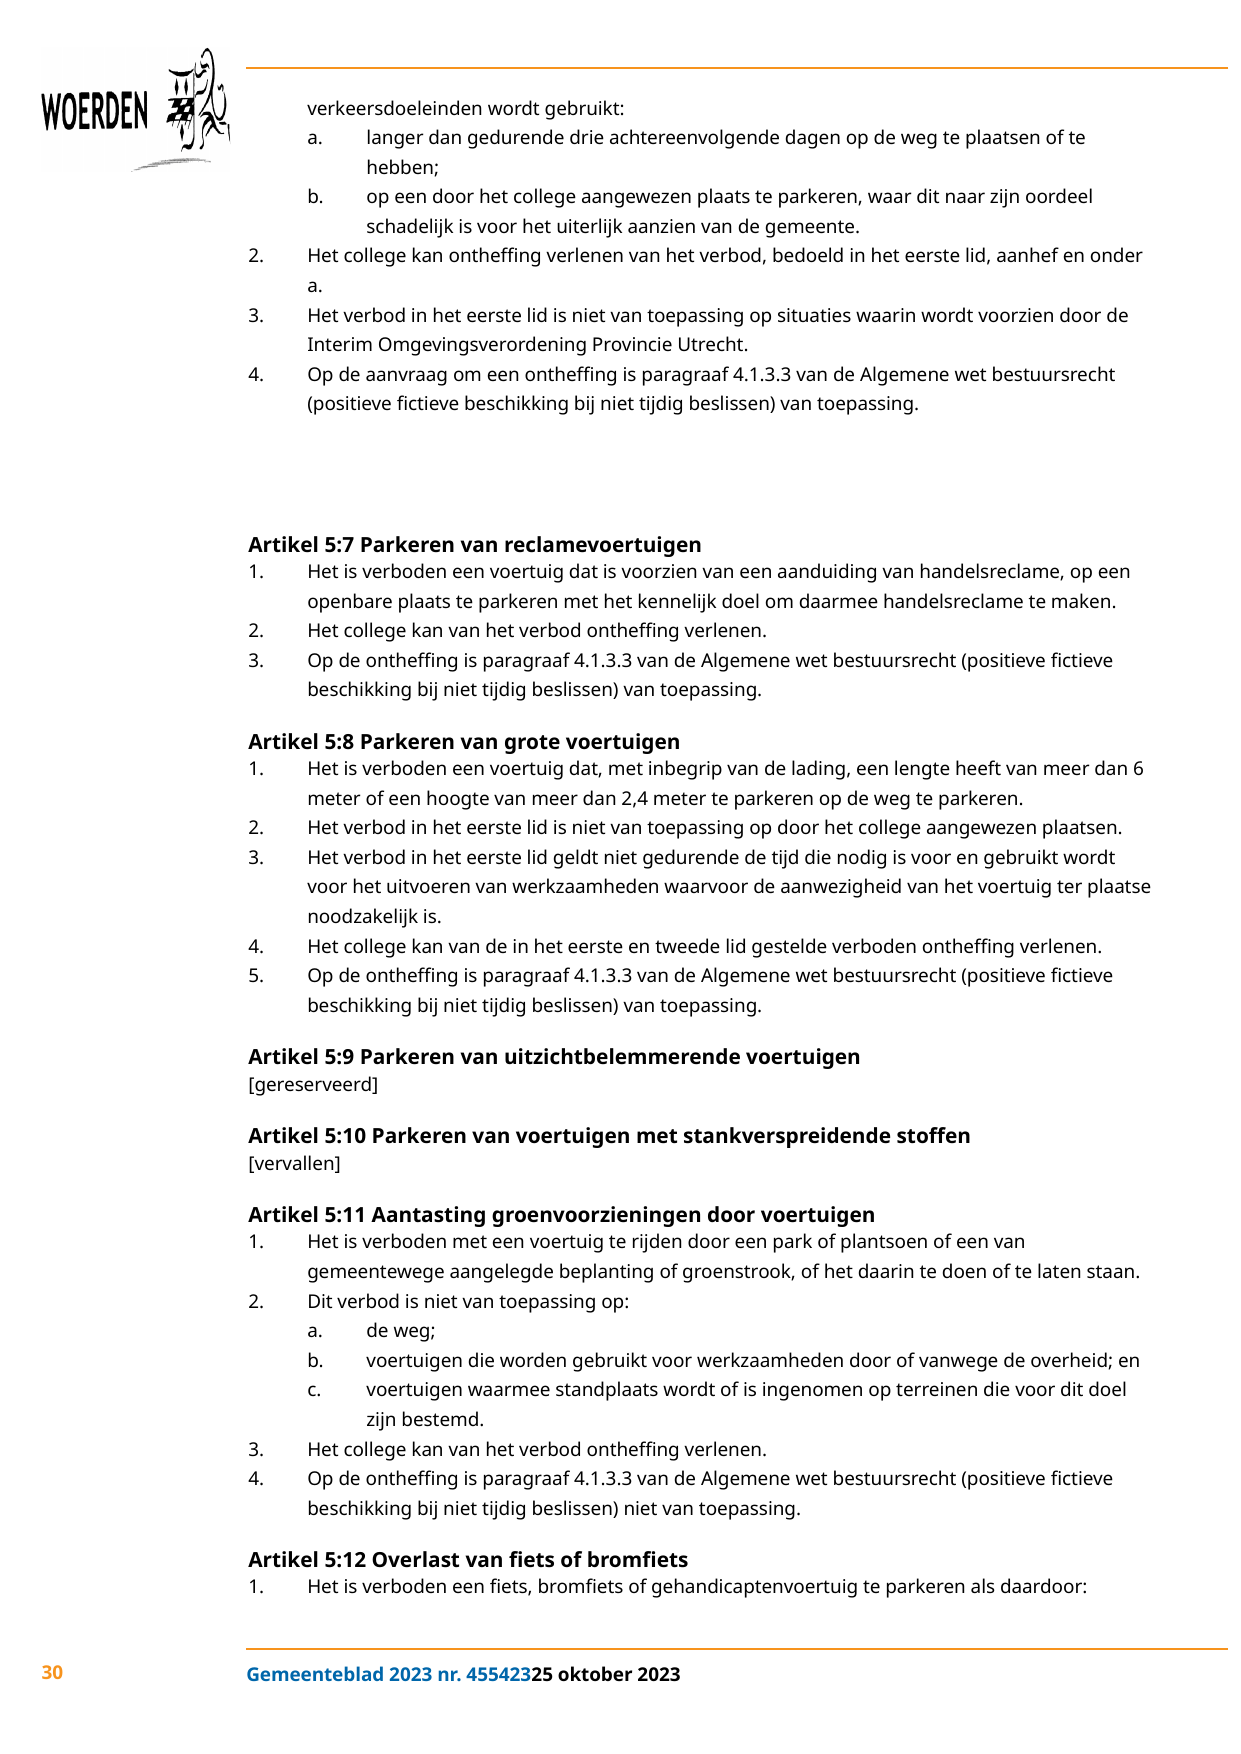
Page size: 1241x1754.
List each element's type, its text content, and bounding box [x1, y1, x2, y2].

list Het college kan van de in het eerste en tweede lid gestelde verboden ontheffing verlenen. [248, 933, 1152, 959]
text Artikel 5:7 Parkeren van reclamevoertuigen [248, 530, 1152, 558]
list verkeersdoeleinden wordt gebruikt: [248, 95, 1152, 121]
list Het college kan van het verbod ontheffing verlenen. [248, 1436, 1152, 1461]
list Het college kan van het verbod ontheffing verlenen. [248, 617, 1152, 643]
text Artikel 5:11 Aantasting groenvoorzieningen door voertuigen [248, 1200, 1152, 1229]
list Op de ontheffing is paragraaf 4.1.3.3 van de Algemene wet bestuursrecht (positieve fictieve beschikking bij niet tijdig beslissen) van toepassing. [248, 962, 1152, 1018]
list Het is verboden een voertuig dat, met inbegrip van de lading, een lengte heeft van meer dan 6 meter of een hoogte van meer dan 2,4 meter te parkeren op de weg te parkeren. [248, 755, 1152, 811]
list Het verbod in het eerste lid is niet van toepassing op door het college aangewezen plaatsen. [248, 814, 1152, 840]
picture [41, 47, 231, 172]
list Op de ontheffing is paragraaf 4.1.3.3 van de Algemene wet bestuursrecht (positieve fictieve beschikking bij niet tijdig beslissen) niet van toepassing. [248, 1465, 1152, 1521]
list langer dan gedurende drie achtereenvolgende dagen op de weg te plaatsen of te hebben; [307, 124, 1152, 180]
list op een door het college aangewezen plaats te parkeren, waar dit naar zijn oordeel schadelijk is voor het uiterlijk aanzien van de gemeente. [307, 183, 1152, 239]
list Het is verboden een fiets, bromfiets of gehandicaptenvoertuig te parkeren als daardoor: [248, 1574, 1152, 1599]
list Het is verboden met een voertuig te rijden door een park of plantsoen of een van gemeentewege aangelegde beplanting of groenstrook, of het daarin te doen of te laten staan. [248, 1229, 1152, 1284]
list Dit verbod is niet van toepassing op: [248, 1288, 1152, 1313]
text Artikel 5:9 Parkeren van uitzichtbelemmerende voertuigen [248, 1042, 1152, 1071]
text [gereserveerd] [248, 1071, 1152, 1097]
list voertuigen die worden gebruikt voor werkzaamheden door of vanwege de overheid; en [307, 1347, 1152, 1373]
list Het verbod in het eerste lid geldt niet gedurende de tijd die nodig is voor en gebruikt wordt voor het uitvoeren van werkzaamheden waarvoor de aanwezigheid van het voertuig ter plaatse noodzakelijk is. [248, 844, 1152, 929]
list Het is verboden een voertuig dat is voorzien van een aanduiding van handelsreclame, op een openbare plaats te parkeren met het kennelijk doel om daarmee handelsreclame te maken. [248, 558, 1152, 613]
list Het verbod in het eerste lid is niet van toepassing op situaties waarin wordt voorzien door de Interim Omgevingsverordening Provincie Utrecht. [248, 302, 1152, 357]
list de weg; [307, 1317, 1152, 1343]
list voertuigen waarmee standplaats wordt of is ingenomen op terreinen die voor dit doel zijn bestemd. [307, 1377, 1152, 1432]
text Artikel 5:10 Parkeren van voertuigen met stankverspreidende stoffen [248, 1121, 1152, 1150]
text [vervallen] [248, 1150, 1152, 1176]
text Artikel 5:12 Overlast van fiets of bromfiets [248, 1545, 1152, 1574]
list Op de ontheffing is paragraaf 4.1.3.3 van de Algemene wet bestuursrecht (positieve fictieve beschikking bij niet tijdig beslissen) van toepassing. [248, 647, 1152, 702]
list Op de aanvraag om een ontheffing is paragraaf 4.1.3.3 van de Algemene wet bestuursrecht (positieve fictieve beschikking bij niet tijdig beslissen) van toepassing. [248, 361, 1152, 416]
text Artikel 5:8 Parkeren van grote voertuigen [248, 727, 1152, 755]
list Het college kan ontheffing verlenen van het verbod, bedoeld in het eerste lid, aanhef en onder a. [248, 243, 1152, 298]
